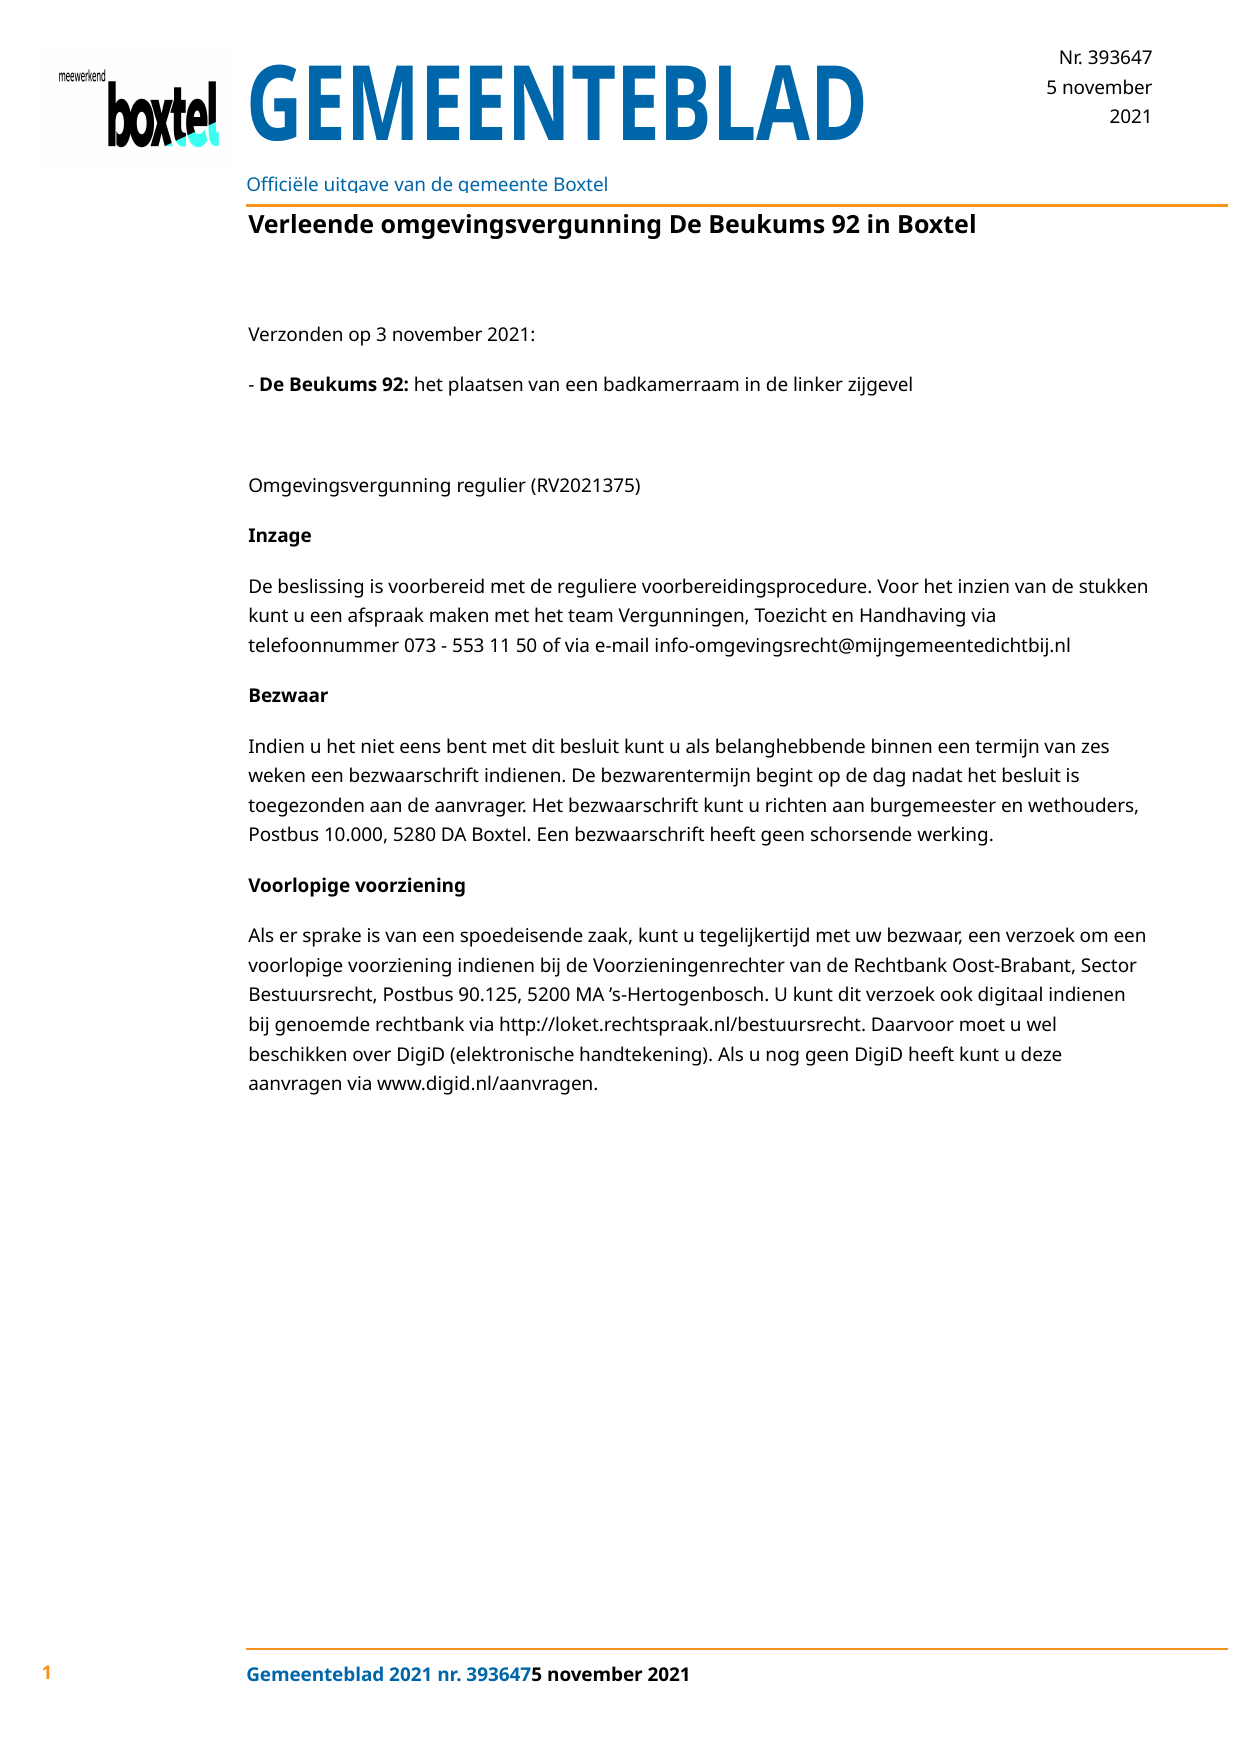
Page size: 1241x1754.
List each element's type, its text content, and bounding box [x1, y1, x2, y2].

text De beslissing is voorbereid met de reguliere voorbereidingsprocedure. Voor het inzien van de stukken kunt u een afspraak maken met het team Vergunningen, Toezicht en Handhaving via telefoonnummer 073 - 553 11 50 of via e-mail info-omgevingsrecht@mijngemeentedichtbij.nl [248, 573, 1152, 658]
text Omgevingsvergunning regulier (RV2021375) [248, 472, 1152, 498]
text Verzonden op 3 november 2021: [248, 321, 1152, 346]
text - De Beukums 92: het plaatsen van een badkamerraam in de linker zijgevel [248, 371, 1152, 397]
text Verleende omgevingsvergunning De Beukums 92 in Boxtel [248, 207, 1152, 241]
text Bezwaar [248, 682, 1152, 708]
text Inzage [248, 522, 1152, 548]
text Voorlopige voorziening [248, 872, 1152, 898]
text Indien u het niet eens bent met dit besluit kunt u als belanghebbende binnen een termijn van zes weken een bezwaarschrift indienen. De bezwarentermijn begint op de dag nadat het besluit is toegezonden aan de aanvrager. Het bezwaarschrift kunt u richten aan burgemeester en wethouders, Postbus 10.000, 5280 DA Boxtel. Een bezwaarschrift heeft geen schorsende werking. [248, 733, 1152, 847]
picture [41, 47, 231, 172]
text Als er sprake is van een spoedeisende zaak, kunt u tegelijkertijd met uw bezwaar, een verzoek om een voorlopige voorziening indienen bij de Voorzieningenrechter van de Rechtbank Oost-Brabant, Sector Bestuursrecht, Postbus 90.125, 5200 MA ’s-Hertogenbosch. U kunt dit verzoek ook digitaal indienen bij genoemde rechtbank via http://loket.rechtspraak.nl/bestuursrecht. Daarvoor moet u wel beschikken over DigiD (elektronische handtekening). Als u nog geen DigiD heeft kunt u deze aanvragen via www.digid.nl/aanvragen. [248, 922, 1152, 1096]
